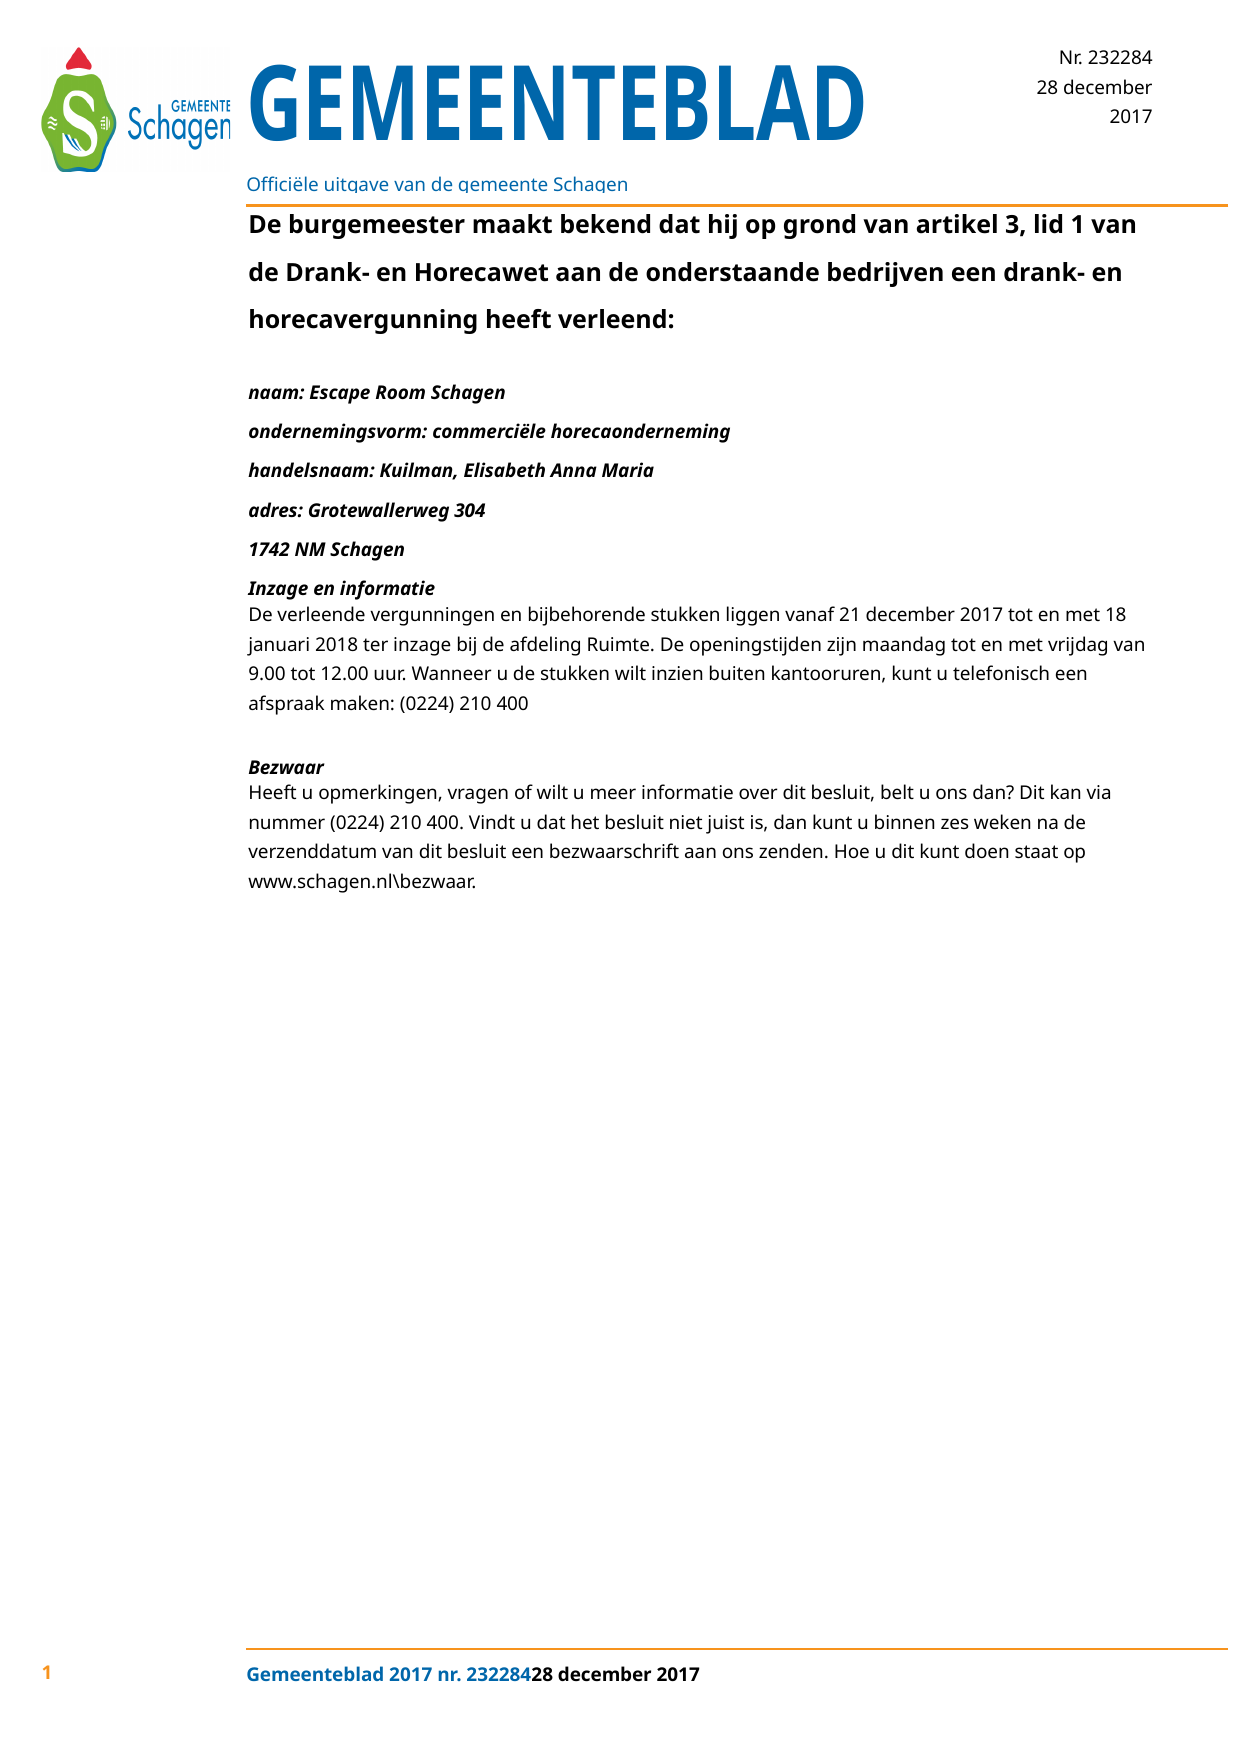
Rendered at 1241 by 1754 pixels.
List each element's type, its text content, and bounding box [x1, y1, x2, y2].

text De verleende vergunningen en bijbehorende stukken liggen vanaf 21 december 2017 tot en met 18 januari 2018 ter inzage bij de afdeling Ruimte. De openingstijden zijn maandag tot en met vrijdag van 9.00 tot 12.00 uur. Wanneer u de stukken wilt inzien buiten kantooruren, kunt u telefonisch een afspraak maken: (0224) 210 400 [248, 601, 1152, 716]
text handelsnaam: Kuilman, Elisabeth Anna Maria [248, 458, 1152, 483]
text adres: Grotewallerweg 304 [248, 497, 1152, 523]
text Heeft u opmerkingen, vragen of wilt u meer informatie over dit besluit, belt u ons dan? Dit kan via nummer (0224) 210 400. Vindt u dat het besluit niet juist is, dan kunt u binnen zes weken na de verzenddatum van dit besluit een bezwaarschrift aan ons zenden. Hoe u dit kunt doen staat op www.schagen.nl\bezwaar. [248, 779, 1152, 894]
text naam: Escape Room Schagen [248, 379, 1152, 405]
text ondernemingsvorm: commerciële horecaonderneming [248, 418, 1152, 444]
text Bezwaar [248, 754, 1152, 779]
text 1742 NM Schagen [248, 536, 1152, 562]
text De burgemeester maakt bekend dat hij op grond van artikel 3, lid 1 van de Drank- en Horecawet aan de onderstaande bedrijven een drank- en horecavergunning heeft verleend: [248, 207, 1152, 336]
text Inzage en informatie [248, 575, 1152, 601]
picture [41, 47, 231, 172]
